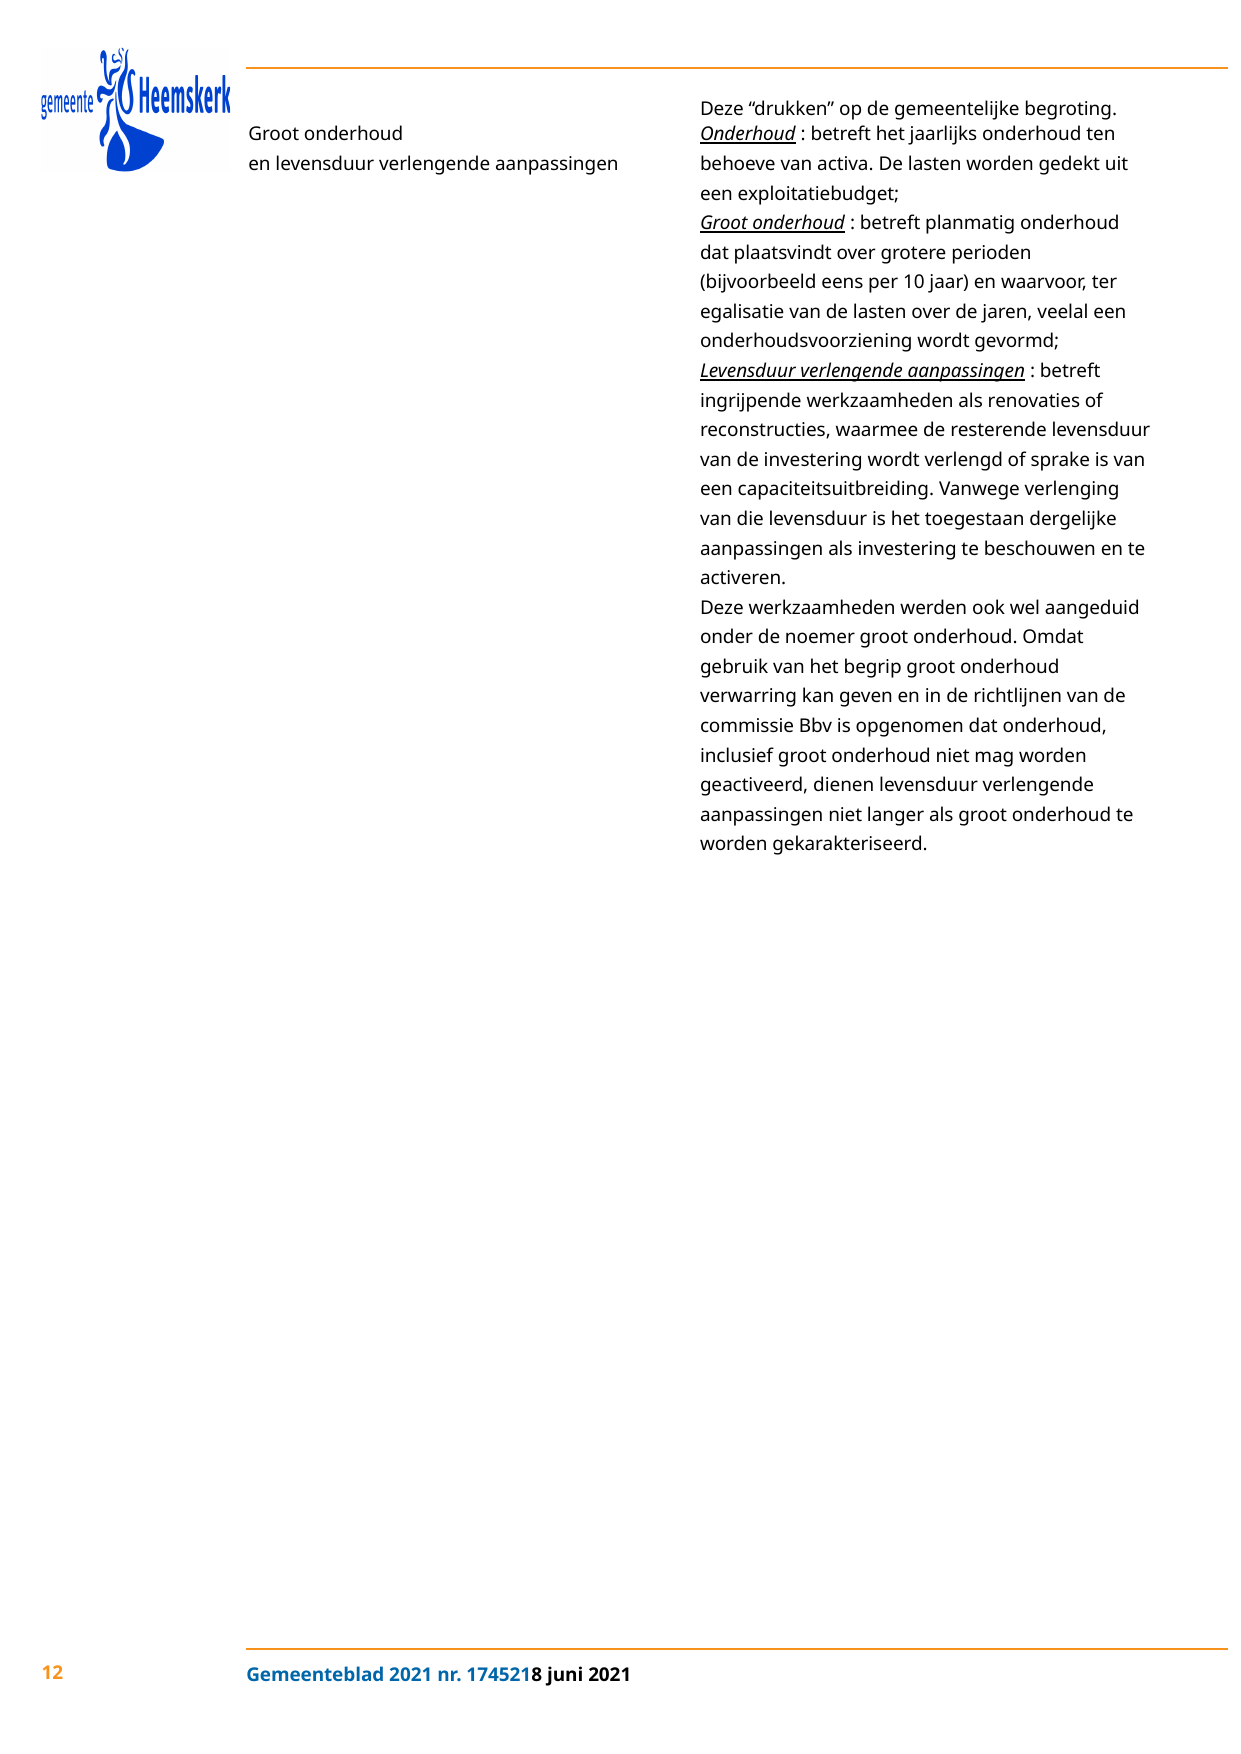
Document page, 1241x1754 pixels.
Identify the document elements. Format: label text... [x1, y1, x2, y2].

table_cell [248, 95, 700, 121]
table_cell Deze “drukken” op de gemeentelijke begroting. [700, 95, 1152, 121]
table_cell Onderhoud : betreft het jaarlijks onderhoud ten behoeve van activa. De lasten worden gedekt uit een exploitatiebudget; Groot onderhoud : betreft planmatig onderhoud dat plaatsvindt over grotere perioden (bijvoorbeeld eens per 10 jaar) en waarvoor, ter egalisatie van de lasten over de jaren, veelal een onderhoudsvoorziening wordt gevormd; Levensduur verlengende aanpassingen : betreft ingrijpende werkzaamheden als renovaties of reconstructies, waarmee de resterende levensduur van de investering wordt verlengd of sprake is van een capaciteitsuitbreiding. Vanwege verlenging van die levensduur is het toegestaan dergelijke aanpassingen als investering te beschouwen en te activeren. Deze werkzaamheden werden ook wel aangeduid onder de noemer groot onderhoud. Omdat gebruik van het begrip groot onderhoud verwarring kan geven en in de richtlijnen van de commissie Bbv is opgenomen dat onderhoud, inclusief groot onderhoud niet mag worden geactiveerd, dienen levensduur verlengende aanpassingen niet langer als groot onderhoud te worden gekarakteriseerd. [700, 121, 1152, 856]
picture [41, 47, 231, 172]
table_cell Groot onderhoud en levensduur verlengende aanpassingen [248, 121, 700, 856]
